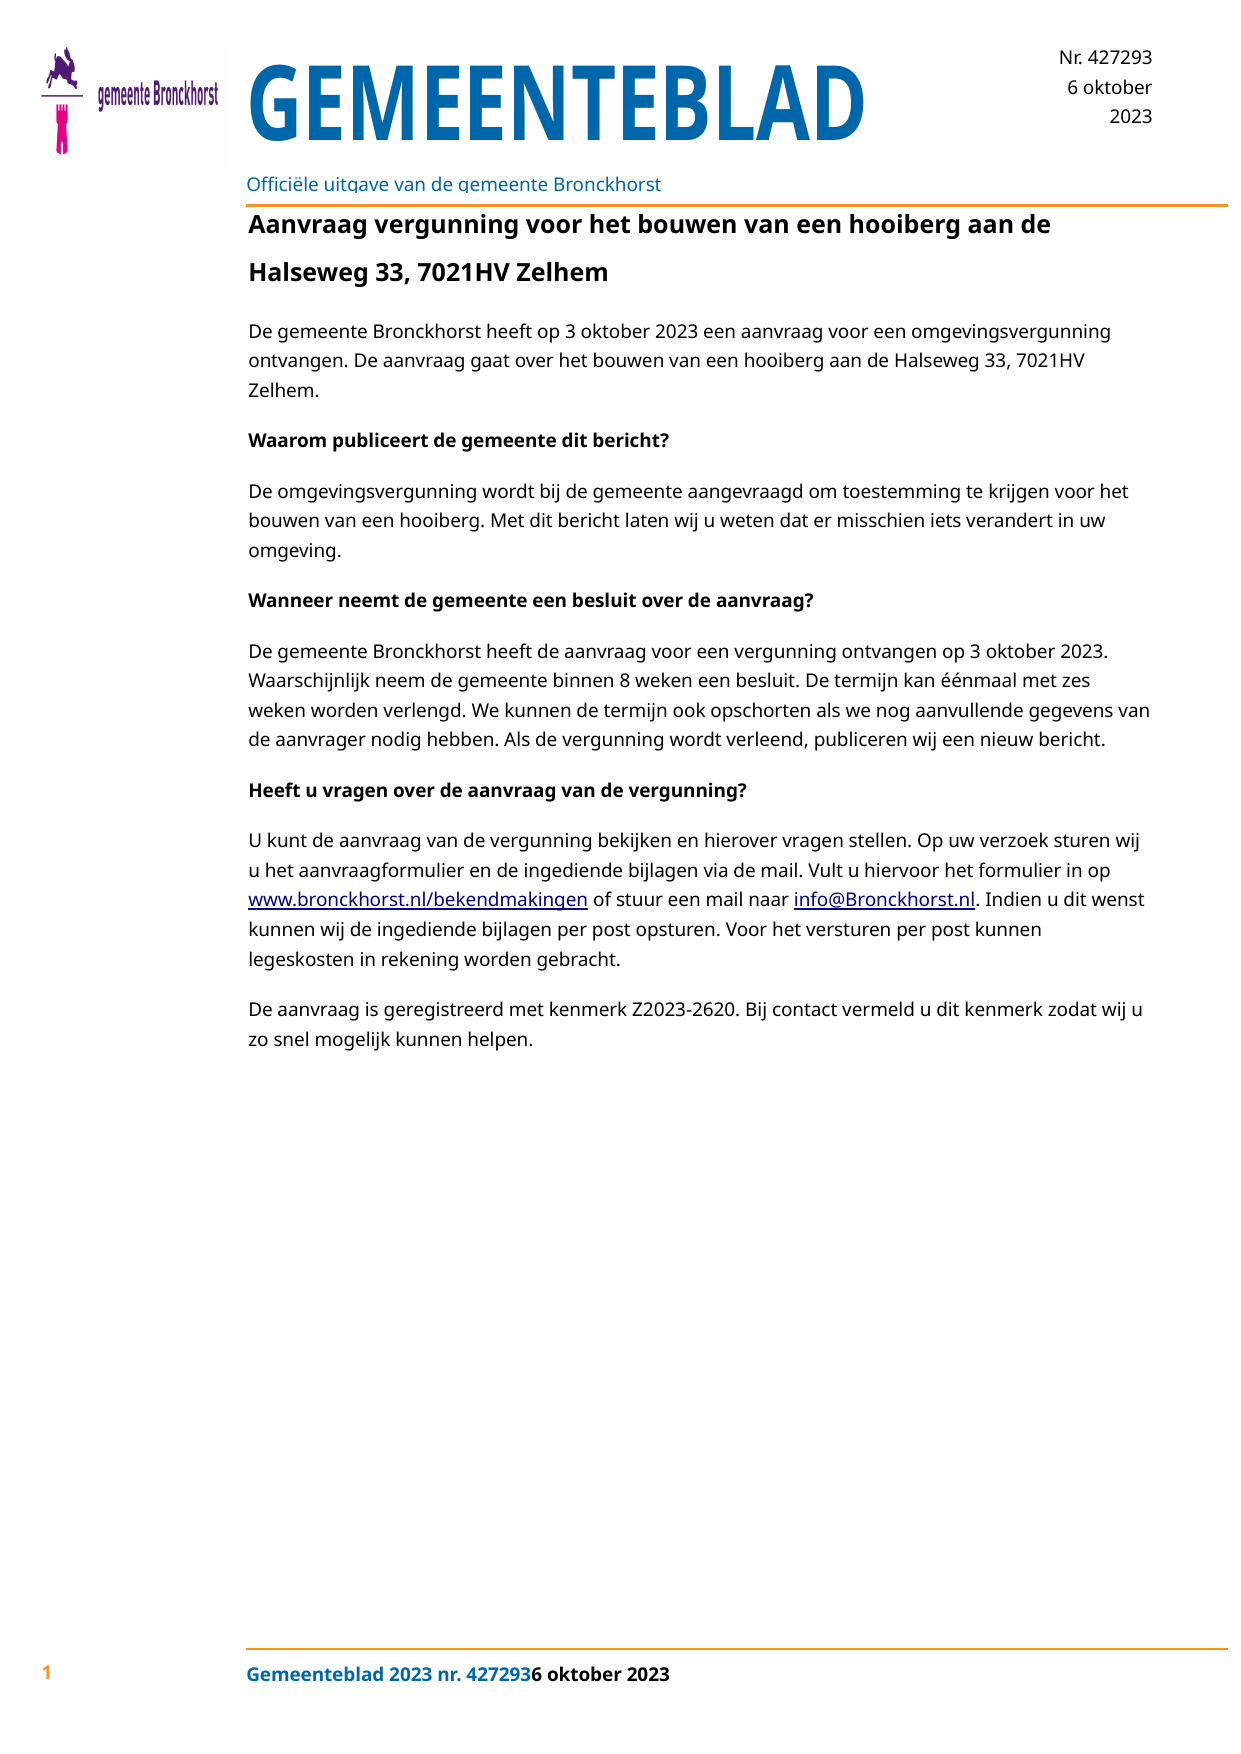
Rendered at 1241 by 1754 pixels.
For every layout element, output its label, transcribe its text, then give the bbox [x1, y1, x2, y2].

text De aanvraag is geregistreerd met kenmerk Z2023-2620. Bij contact vermeld u dit kenmerk zodat wij u zo snel mogelijk kunnen helpen. [248, 996, 1152, 1052]
text De omgevingsvergunning wordt bij de gemeente aangevraagd om toestemming te krijgen voor het bouwen van een hooiberg. Met dit bericht laten wij u weten dat er misschien iets verandert in uw omgeving. [248, 478, 1152, 563]
picture [41, 47, 231, 172]
text De gemeente Bronckhorst heeft op 3 oktober 2023 een aanvraag voor een omgevingsvergunning ontvangen. De aanvraag gaat over het bouwen van een hooiberg aan de Halseweg 33, 7021HV Zelhem. [248, 318, 1152, 403]
text Heeft u vragen over de aanvraag van de vergunning? [248, 777, 1152, 803]
text Waarom publiceert de gemeente dit bericht? [248, 427, 1152, 453]
text U kunt de aanvraag van de vergunning bekijken en hierover vragen stellen. Op uw verzoek sturen wij u het aanvraagformulier en de ingediende bijlagen via de mail. Vult u hiervoor het formulier in op www.bronckhorst.nl/bekendmakingen of stuur een mail naar info@Bronckhorst.nl. Indien u dit wenst kunnen wij de ingediende bijlagen per post opsturen. Voor het versturen per post kunnen legeskosten in rekening worden gebracht. [248, 827, 1152, 972]
text Aanvraag vergunning voor het bouwen van een hooiberg aan de Halseweg 33, 7021HV Zelhem [248, 207, 1152, 288]
text Wanneer neemt de gemeente een besluit over de aanvraag? [248, 587, 1152, 613]
text De gemeente Bronckhorst heeft de aanvraag voor een vergunning ontvangen op 3 oktober 2023. Waarschijnlijk neem de gemeente binnen 8 weken een besluit. De termijn kan éénmaal met zes weken worden verlengd. We kunnen de termijn ook opschorten als we nog aanvullende gegevens van de aanvrager nodig hebben. Als de vergunning wordt verleend, publiceren wij een nieuw bericht. [248, 638, 1152, 752]
